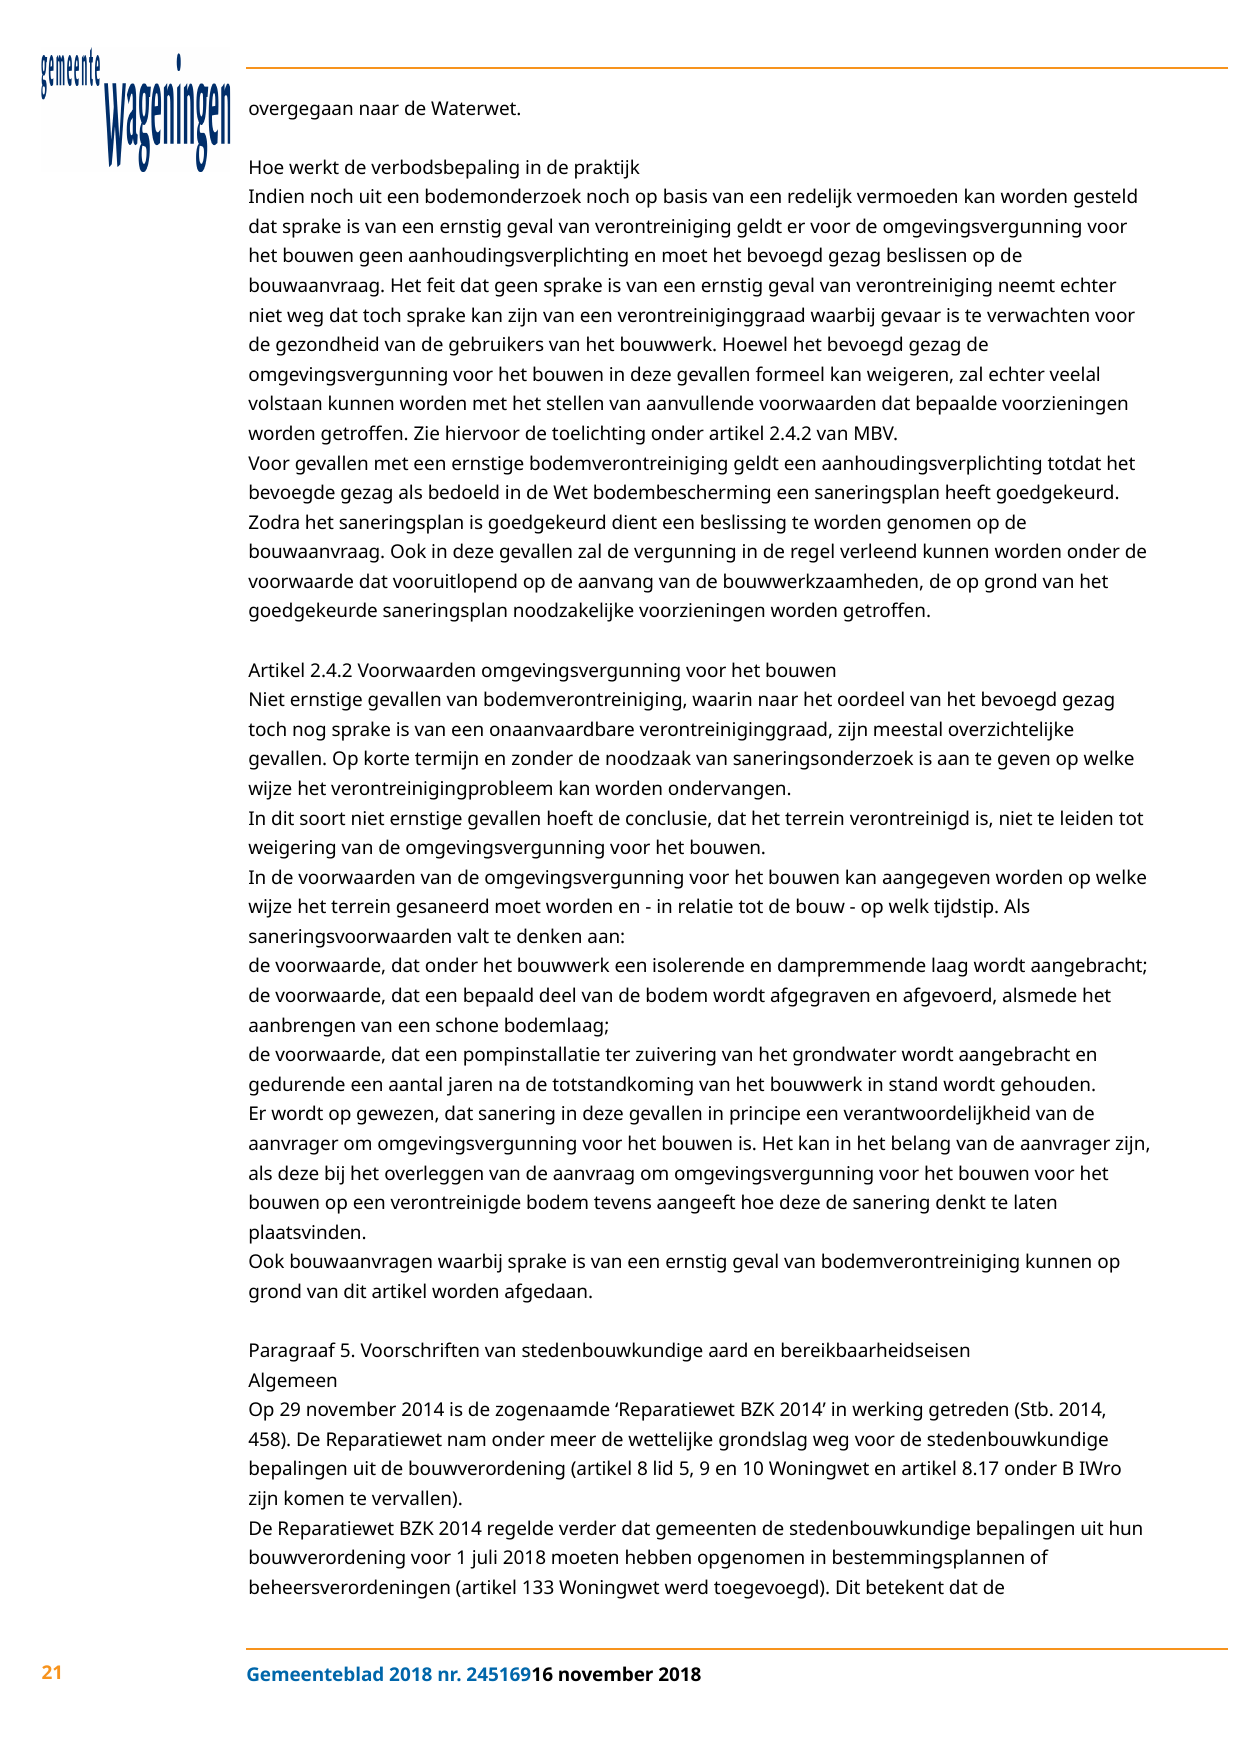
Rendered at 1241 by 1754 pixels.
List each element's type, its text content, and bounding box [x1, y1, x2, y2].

text Paragraaf 5. Voorschriften van stedenbouwkundige aard en bereikbaarheidseisen [248, 1337, 1152, 1363]
text Voor gevallen met een ernstige bodemverontreiniging geldt een aanhoudingsverplichting totdat het bevoegde gezag als bedoeld in de Wet bodembescherming een saneringsplan heeft goedgekeurd. Zodra het saneringsplan is goedgekeurd dient een beslissing te worden genomen op de bouwaanvraag. Ook in deze gevallen zal de vergunning in de regel verleend kunnen worden onder de voorwaarde dat vooruitlopend op de aanvang van de bouwwerkzaamheden, de op grond van het goedgekeurde saneringsplan noodzakelijke voorzieningen worden getroffen. [248, 450, 1152, 623]
text Op 29 november 2014 is de zogenaamde ‘Reparatiewet BZK 2014’ in werking getreden (Stb. 2014, 458). De Reparatiewet nam onder meer de wettelijke grondslag weg voor de stedenbouwkundige bepalingen uit de bouwverordening (artikel 8 lid 5, 9 en 10 Woningwet en artikel 8.17 onder B IWro zijn komen te vervallen). [248, 1396, 1152, 1511]
text Ook bouwaanvragen waarbij sprake is van een ernstig geval van bodemverontreiniging kunnen op grond van dit artikel worden afgedaan. [248, 1248, 1152, 1304]
text Indien noch uit een bodemonderzoek noch op basis van een redelijk vermoeden kan worden gesteld dat sprake is van een ernstig geval van verontreiniging geldt er voor de omgevingsvergunning voor het bouwen geen aanhoudingsverplichting en moet het bevoegd gezag beslissen op de bouwaanvraag. Het feit dat geen sprake is van een ernstig geval van verontreiniging neemt echter niet weg dat toch sprake kan zijn van een verontreiniginggraad waarbij gevaar is te verwachten voor de gezondheid van de gebruikers van het bouwwerk. Hoewel het bevoegd gezag de omgevingsvergunning voor het bouwen in deze gevallen formeel kan weigeren, zal echter veelal volstaan kunnen worden met het stellen van aanvullende voorwaarden dat bepaalde voorzieningen worden getroffen. Zie hiervoor de toelichting onder artikel 2.4.2 van MBV. [248, 183, 1152, 446]
text In dit soort niet ernstige gevallen hoeft de conclusie, dat het terrein verontreinigd is, niet te leiden tot weigering van de omgevingsvergunning voor het bouwen. [248, 805, 1152, 860]
text De Reparatiewet BZK 2014 regelde verder dat gemeenten de stedenbouwkundige bepalingen uit hun bouwverordening voor 1 juli 2018 moeten hebben opgenomen in bestemmingsplannen of beheersverordeningen (artikel 133 Woningwet werd toegevoegd). Dit betekent dat de [248, 1515, 1152, 1600]
text de voorwaarde, dat onder het bouwwerk een isolerende en dampremmende laag wordt aangebracht; [248, 953, 1152, 978]
text Algemeen [248, 1367, 1152, 1393]
text Er wordt op gewezen, dat sanering in deze gevallen in principe een verantwoordelijkheid van de aanvrager om omgevingsvergunning voor het bouwen is. Het kan in het belang van de aanvrager zijn, als deze bij het overleggen van de aanvraag om omgevingsvergunning voor het bouwen voor het bouwen op een verontreinigde bodem tevens aangeeft hoe deze de sanering denkt te laten plaatsvinden. [248, 1101, 1152, 1245]
text de voorwaarde, dat een bepaald deel van de bodem wordt afgegraven en afgevoerd, alsmede het aanbrengen van een schone bodemlaag; [248, 982, 1152, 1038]
text de voorwaarde, dat een pompinstallatie ter zuivering van het grondwater wordt aangebracht en gedurende een aantal jaren na de totstandkoming van het bouwwerk in stand wordt gehouden. [248, 1041, 1152, 1097]
text Hoe werkt de verbodsbepaling in de praktijk [248, 154, 1152, 180]
text In de voorwaarden van de omgevingsvergunning voor het bouwen kan aangegeven worden op welke wijze het terrein gesaneerd moet worden en - in relatie tot de bouw - op welk tijdstip. Als saneringsvoorwaarden valt te denken aan: [248, 864, 1152, 949]
text Artikel 2.4.2 Voorwaarden omgevingsvergunning voor het bouwen [248, 657, 1152, 683]
text Niet ernstige gevallen van bodemverontreiniging, waarin naar het oordeel van het bevoegd gezag toch nog sprake is van een onaanvaardbare verontreiniginggraad, zijn meestal overzichtelijke gevallen. Op korte termijn en zonder de noodzaak van saneringsonderzoek is aan te geven op welke wijze het verontreinigingprobleem kan worden ondervangen. [248, 686, 1152, 801]
text overgegaan naar de Waterwet. [248, 95, 1152, 121]
picture [41, 47, 231, 172]
